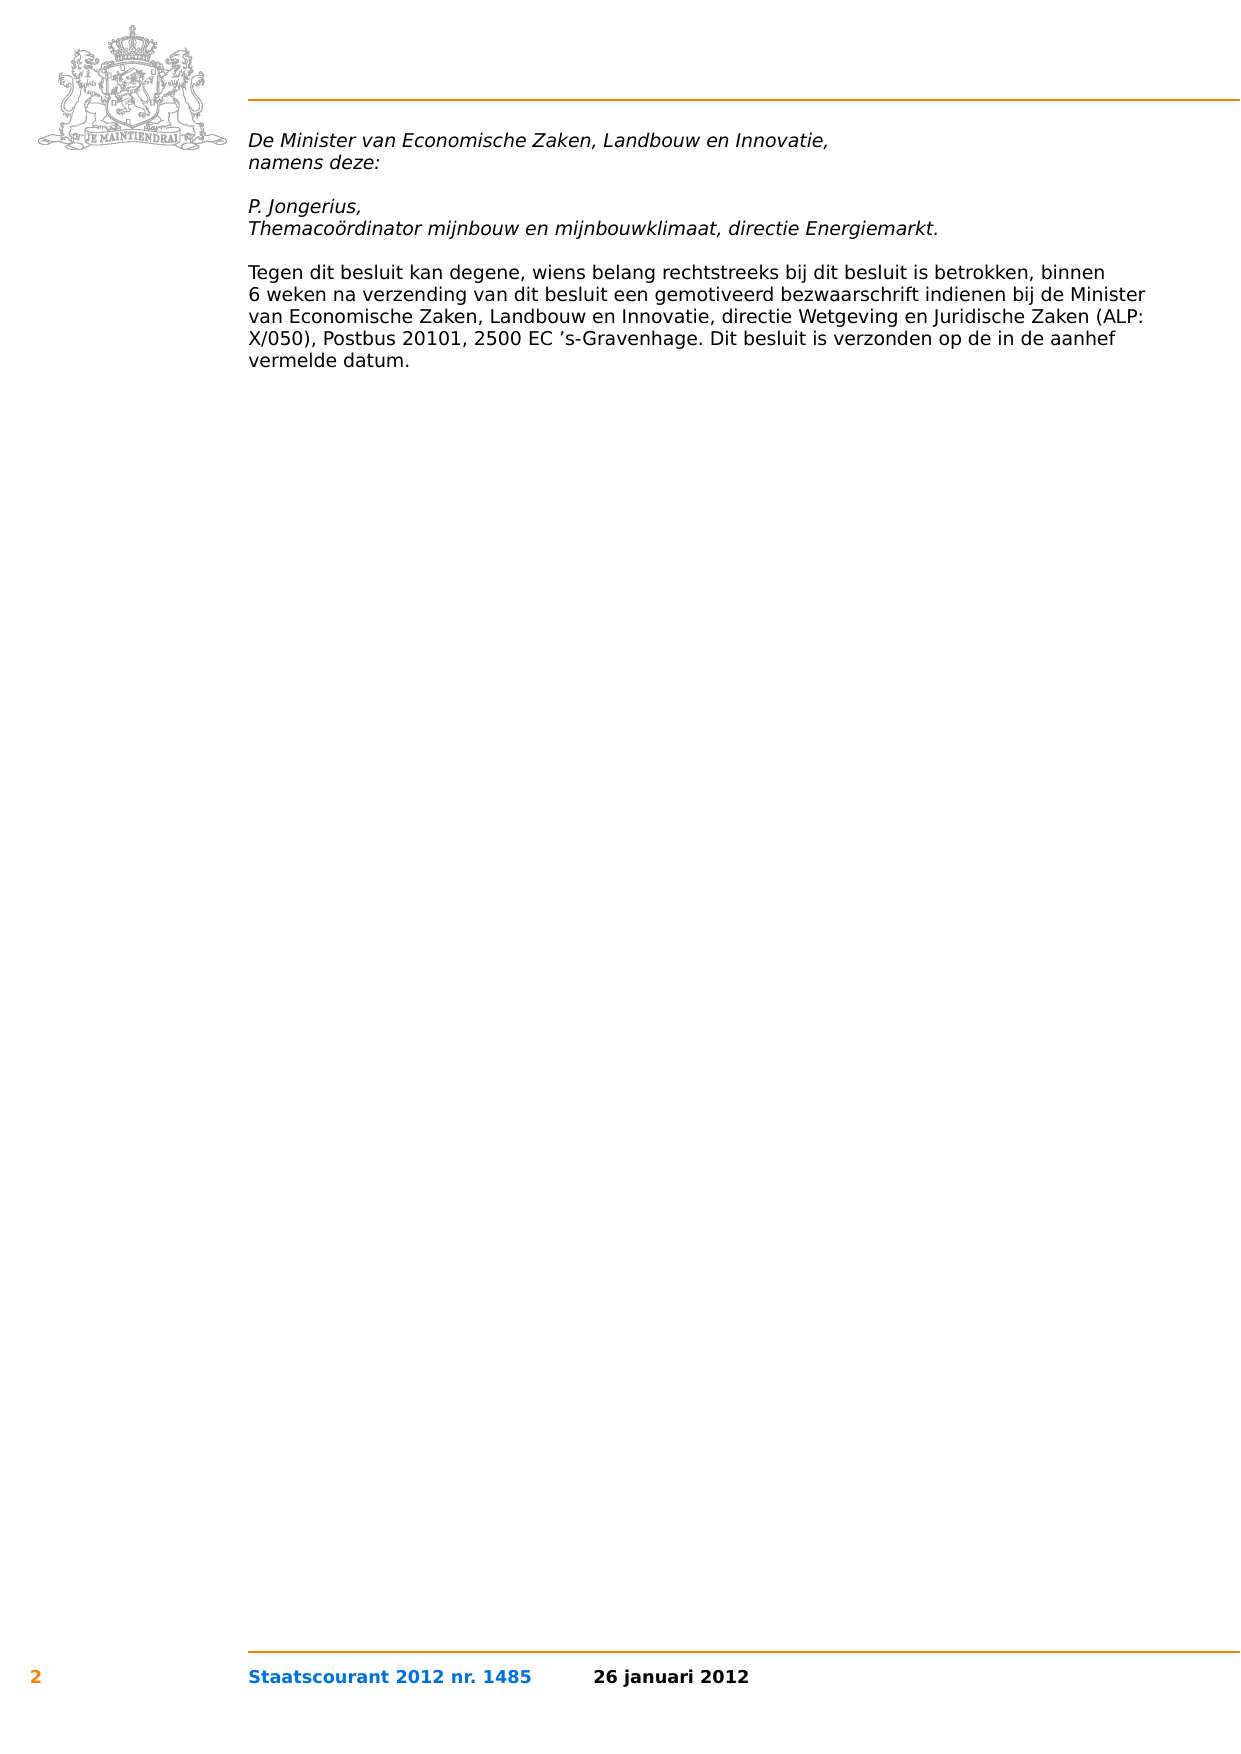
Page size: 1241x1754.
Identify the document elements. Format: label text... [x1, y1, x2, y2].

text De Minister van Economische Zaken, Landbouw en Innovatie, namens deze: P. Jongerius, Themacoördinator mijnbouw en mijnbouwklimaat, directie Energiemarkt. [248, 130, 1163, 240]
text Tegen dit besluit kan degene, wiens belang rechtstreeks bij dit besluit is betrokken, binnen 6 weken na verzending van dit besluit een gemotiveerd bezwaarschrift indienen bij de Minister van Economische Zaken, Landbouw en Innovatie, directie Wetgeving en Juridische Zaken (ALP: X/050), Postbus 20101, 2500 EC ’s-Gravenhage. Dit besluit is verzonden op de in de aanhef vermelde datum. [248, 262, 1163, 372]
picture [38, 25, 227, 150]
